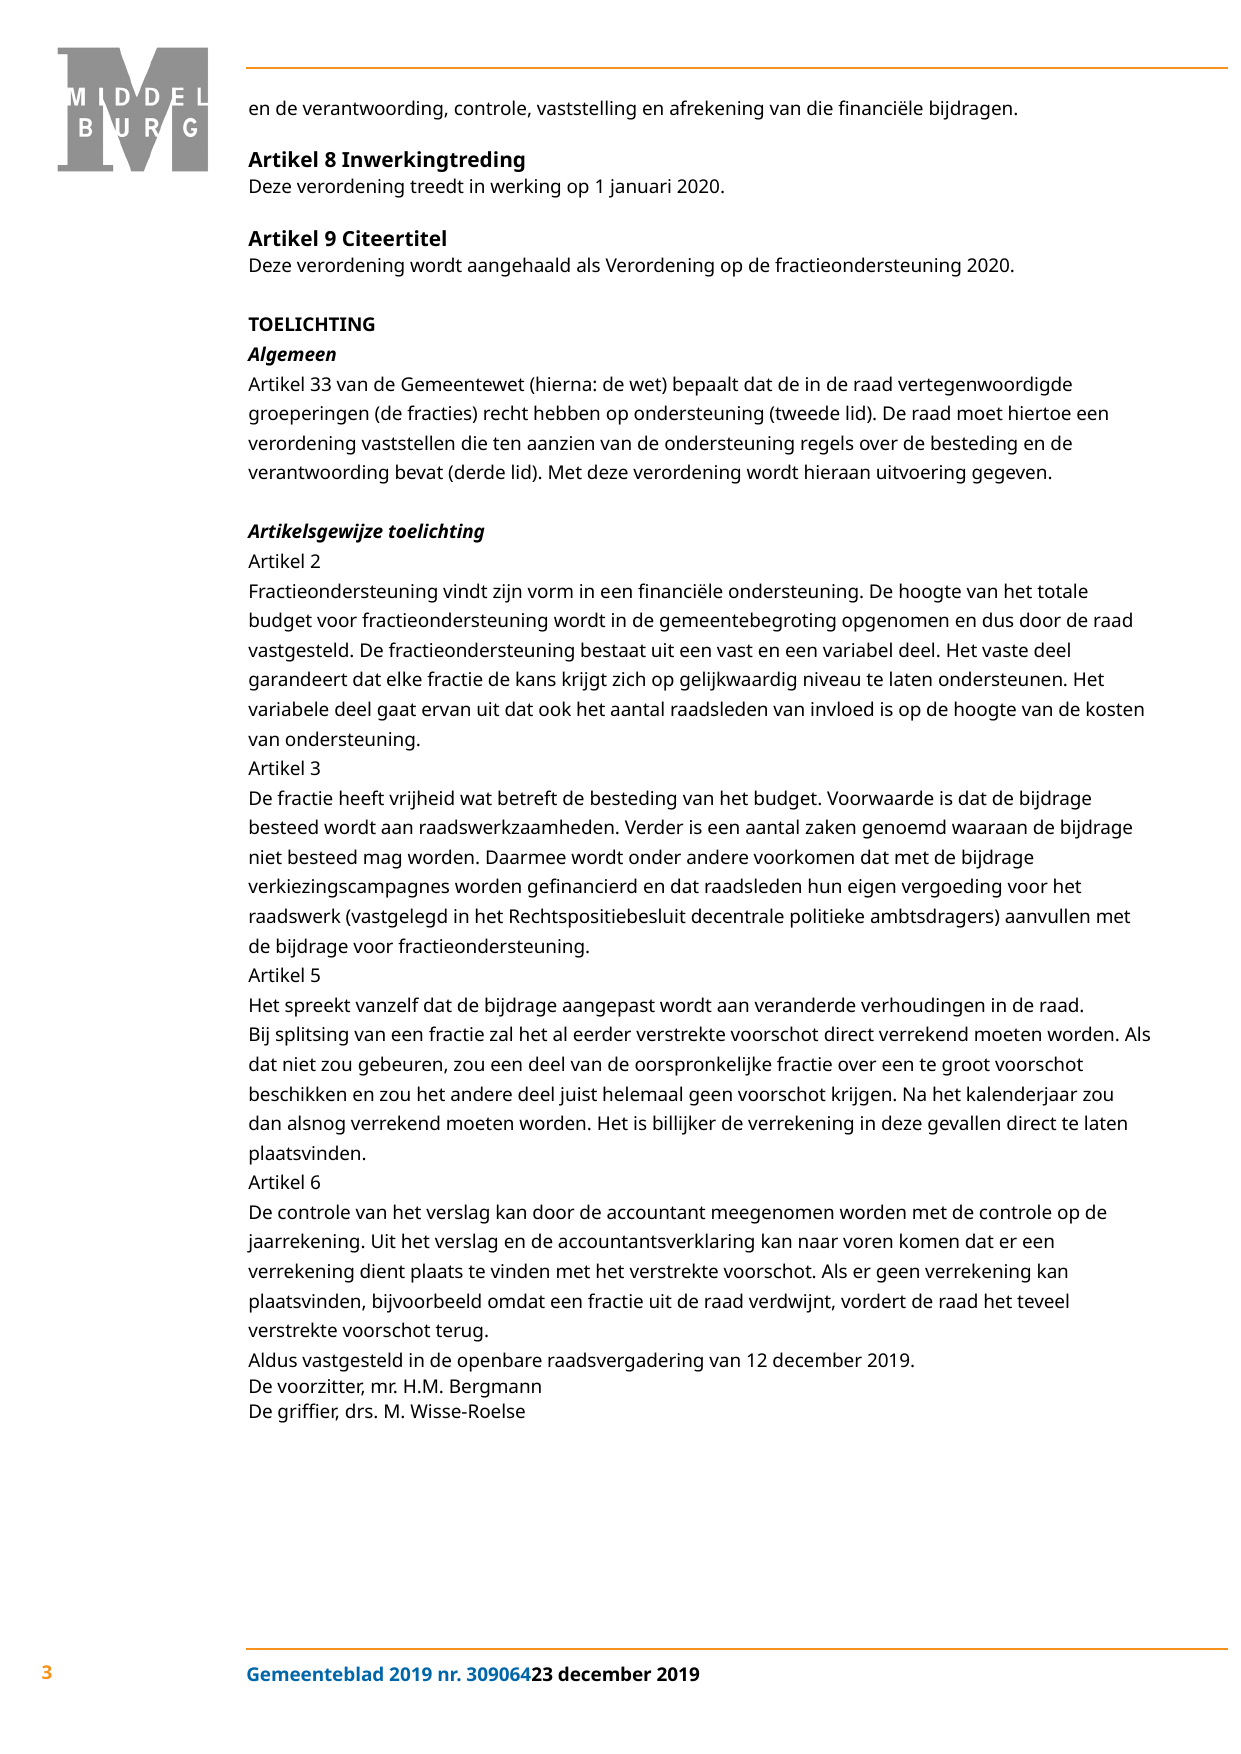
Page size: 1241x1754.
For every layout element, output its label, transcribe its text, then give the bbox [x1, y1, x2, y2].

text en de verantwoording, controle, vaststelling en afrekening van die financiële bijdragen. [248, 95, 1152, 121]
text De voorzitter, mr. H.M. Bergmann [248, 1373, 1152, 1398]
text Artikel 6 [248, 1169, 1152, 1195]
text Deze verordening wordt aangehaald als Verordening op de fractieondersteuning 2020. [248, 252, 1152, 278]
text Artikelsgewijze toelichting [248, 519, 1152, 544]
picture [41, 47, 231, 172]
text De fractie heeft vrijheid wat betreft de besteding van het budget. Voorwaarde is dat de bijdrage besteed wordt aan raadswerkzaamheden. Verder is een aantal zaken genoemd waaraan de bijdrage niet besteed mag worden. Daarmee wordt onder andere voorkomen dat met de bijdrage verkiezingscampagnes worden gefinancierd en dat raadsleden hun eigen vergoeding voor het raadswerk (vastgelegd in het Rechtspositiebesluit decentrale politieke ambtsdragers) aanvullen met de bijdrage voor fractieondersteuning. [248, 785, 1152, 959]
text Artikel 9 Citeertitel [248, 224, 1152, 252]
text Algemeen [248, 341, 1152, 367]
text Deze verordening treedt in werking op 1 januari 2020. [248, 174, 1152, 199]
text Artikel 2 [248, 548, 1152, 574]
text Fractieondersteuning vindt zijn vorm in een financiële ondersteuning. De hoogte van het totale budget voor fractieondersteuning wordt in de gemeentebegroting opgenomen en dus door de raad vastgesteld. De fractieondersteuning bestaat uit een vast en een variabel deel. Het vaste deel garandeert dat elke fractie de kans krijgt zich op gelijkwaardig niveau te laten ondersteunen. Het variabele deel gaat ervan uit dat ook het aantal raadsleden van invloed is op de hoogte van de kosten van ondersteuning. [248, 578, 1152, 752]
text Aldus vastgesteld in de openbare raadsvergadering van 12 december 2019. [248, 1347, 1152, 1373]
text Bij splitsing van een fractie zal het al eerder verstrekte voorschot direct verrekend moeten worden. Als dat niet zou gebeuren, zou een deel van de oorspronkelijke fractie over een te groot voorschot beschikken en zou het andere deel juist helemaal geen voorschot krijgen. Na het kalenderjaar zou dan alsnog verrekend moeten worden. Het is billijker de verrekening in deze gevallen direct te laten plaatsvinden. [248, 1022, 1152, 1166]
text Artikel 8 Inwerkingtreding [248, 145, 1152, 174]
text Artikel 3 [248, 755, 1152, 781]
text Artikel 33 van de Gemeentewet (hierna: de wet) bepaalt dat de in de raad vertegenwoordigde groeperingen (de fracties) recht hebben op ondersteuning (tweede lid). De raad moet hiertoe een verordening vaststellen die ten aanzien van de ondersteuning regels over de besteding en de verantwoording bevat (derde lid). Met deze verordening wordt hieraan uitvoering gegeven. [248, 371, 1152, 485]
text De controle van het verslag kan door de accountant meegenomen worden met de controle op de jaarrekening. Uit het verslag en de accountantsverklaring kan naar voren komen dat er een verrekening dient plaats te vinden met het verstrekte voorschot. Als er geen verrekening kan plaatsvinden, bijvoorbeeld omdat een fractie uit de raad verdwijnt, vordert de raad het teveel verstrekte voorschot terug. [248, 1199, 1152, 1343]
text Artikel 5 [248, 962, 1152, 988]
text De griffier, drs. M. Wisse-Roelse [248, 1398, 1152, 1424]
text Het spreekt vanzelf dat de bijdrage aangepast wordt aan veranderde verhoudingen in de raad. [248, 992, 1152, 1018]
text TOELICHTING [248, 312, 1152, 337]
